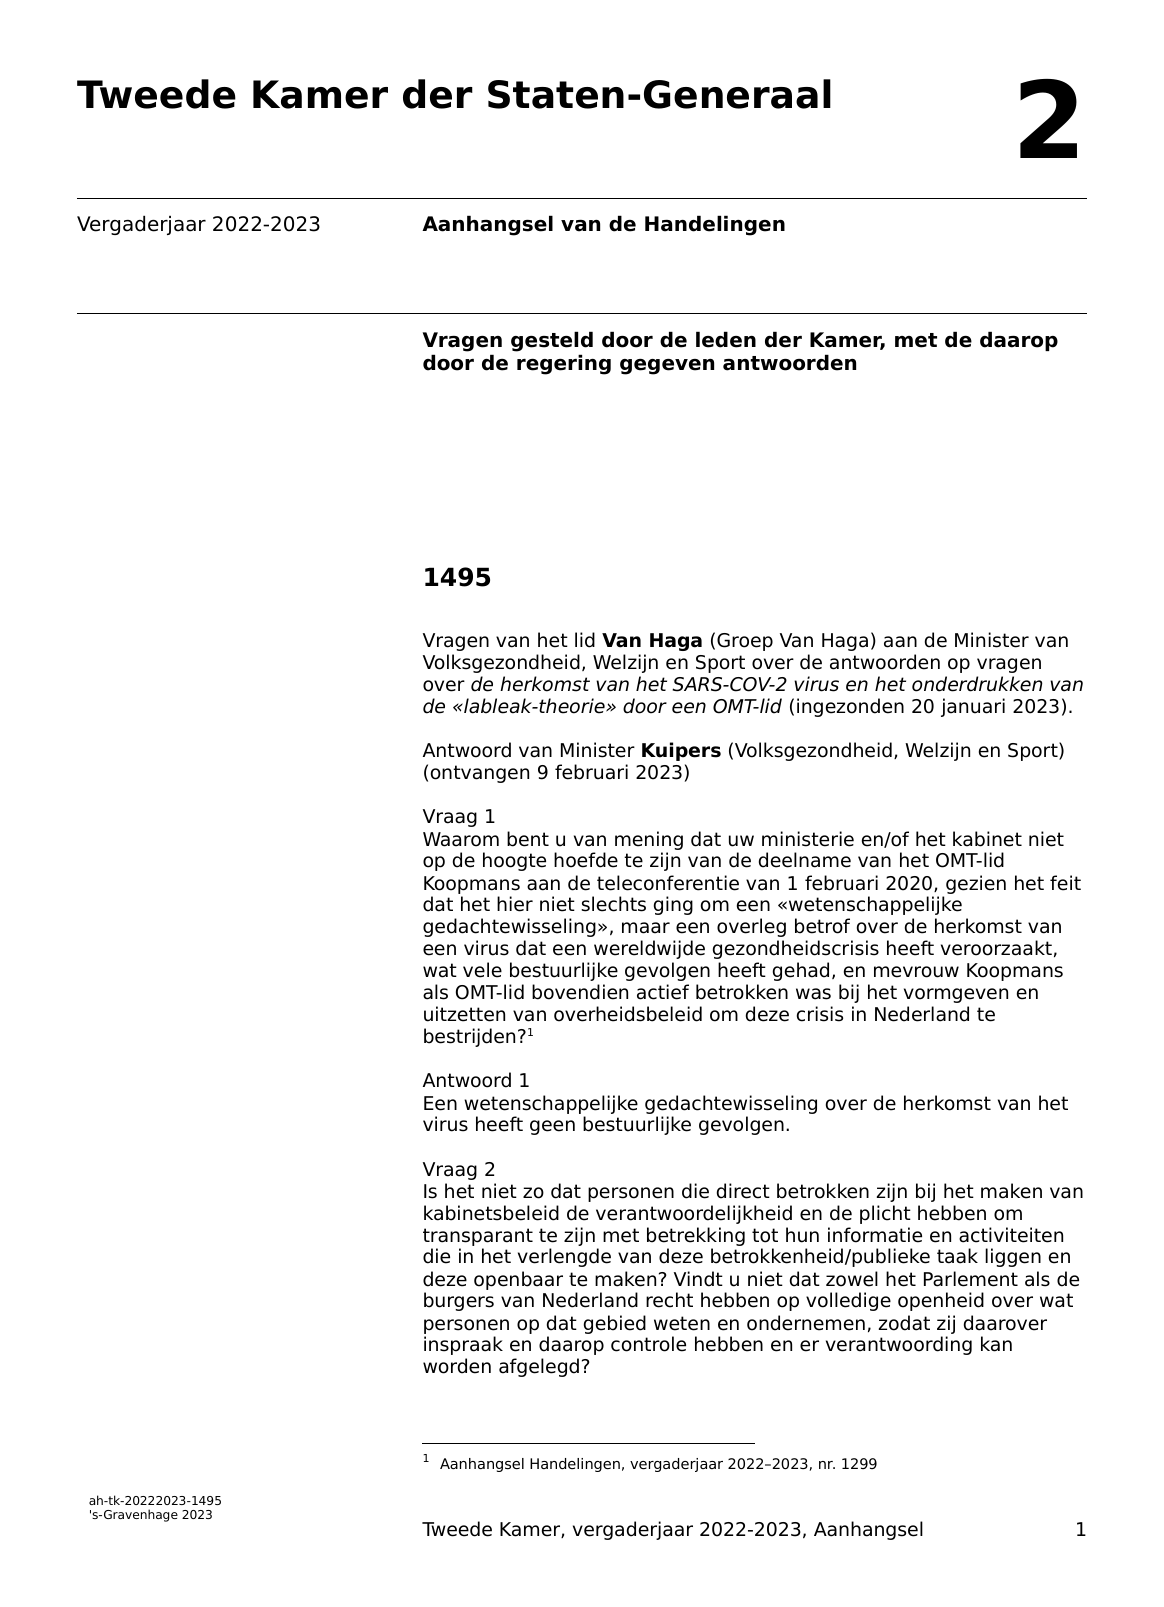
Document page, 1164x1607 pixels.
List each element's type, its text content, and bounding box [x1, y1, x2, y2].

text Waarom bent u van mening dat uw ministerie en/of het kabinet niet op de hoogte hoefde te zijn van de deelname van het OMT-lid Koopmans aan de teleconferentie van 1 februari 2020, gezien het feit dat het hier niet slechts ging om een «wetenschappelijke gedachtewisseling», maar een overleg betrof over de herkomst van een virus dat een wereldwijde gezondheidscrisis heeft veroorzaakt, wat vele bestuurlijke gevolgen heeft gehad, en mevrouw Koopmans als OMT-lid bovendien actief betrokken was bij het vormgeven en uitzetten van overheidsbeleid om deze crisis in Nederland te bestrijden? [422, 828, 1087, 1048]
text Is het niet zo dat personen die direct betrokken zijn bij het maken van kabinetsbeleid de verantwoordelijkheid en de plicht hebben om transparant te zijn met betrekking tot hun informatie en activiteiten die in het verlengde van deze betrokkenheid/publieke taak liggen en deze openbaar te maken? Vindt u niet dat zowel het Parlement als de burgers van Nederland recht hebben op volledige openheid over wat personen op dat gebied weten en ondernemen, zodat zij daarover inspraak en daarop controle hebben en er verantwoording kan worden afgelegd? [422, 1181, 1087, 1378]
table_header Tweede Kamer der Staten-Generaal [77, 59, 886, 198]
text Vraag 2 [422, 1158, 1087, 1181]
table_cell Vragen gesteld door de leden der Kamer, met de daarop door de regering gegeven antwoorden [422, 314, 1087, 375]
table_cell Aanhangsel van de Handelingen [422, 199, 1087, 313]
table_cell [77, 314, 422, 375]
text 's-Gravenhage 2023 [88, 1508, 323, 1522]
text Een wetenschappelijke gedachtewisseling over de herkomst van het virus heeft geen bestuurlijke gevolgen. [422, 1092, 1087, 1136]
table_header 2 [886, 59, 1087, 198]
table_cell Vergaderjaar 2022-2023 [77, 199, 422, 313]
text Aanhangsel Handelingen, vergaderjaar 2022–2023, nr. 1299 [422, 1452, 1087, 1474]
text Antwoord 1 [422, 1070, 1087, 1092]
text Antwoord van Minister Kuipers (Volksgezondheid, Welzijn en Sport) (ontvangen 9 februari 2023) [422, 740, 1087, 784]
text ah-tk-20222023-1495 [88, 1494, 323, 1508]
text 1495 [422, 563, 1087, 592]
text Vraag 1 [422, 806, 1087, 828]
text Vragen van het lid Van Haga (Groep Van Haga) aan de Minister van Volksgezondheid, Welzijn en Sport over de antwoorden op vragen over de herkomst van het SARS-COV-2 virus en het onderdrukken van de «lableak-theorie» door een OMT-lid (ingezonden 20 januari 2023). [422, 630, 1087, 718]
